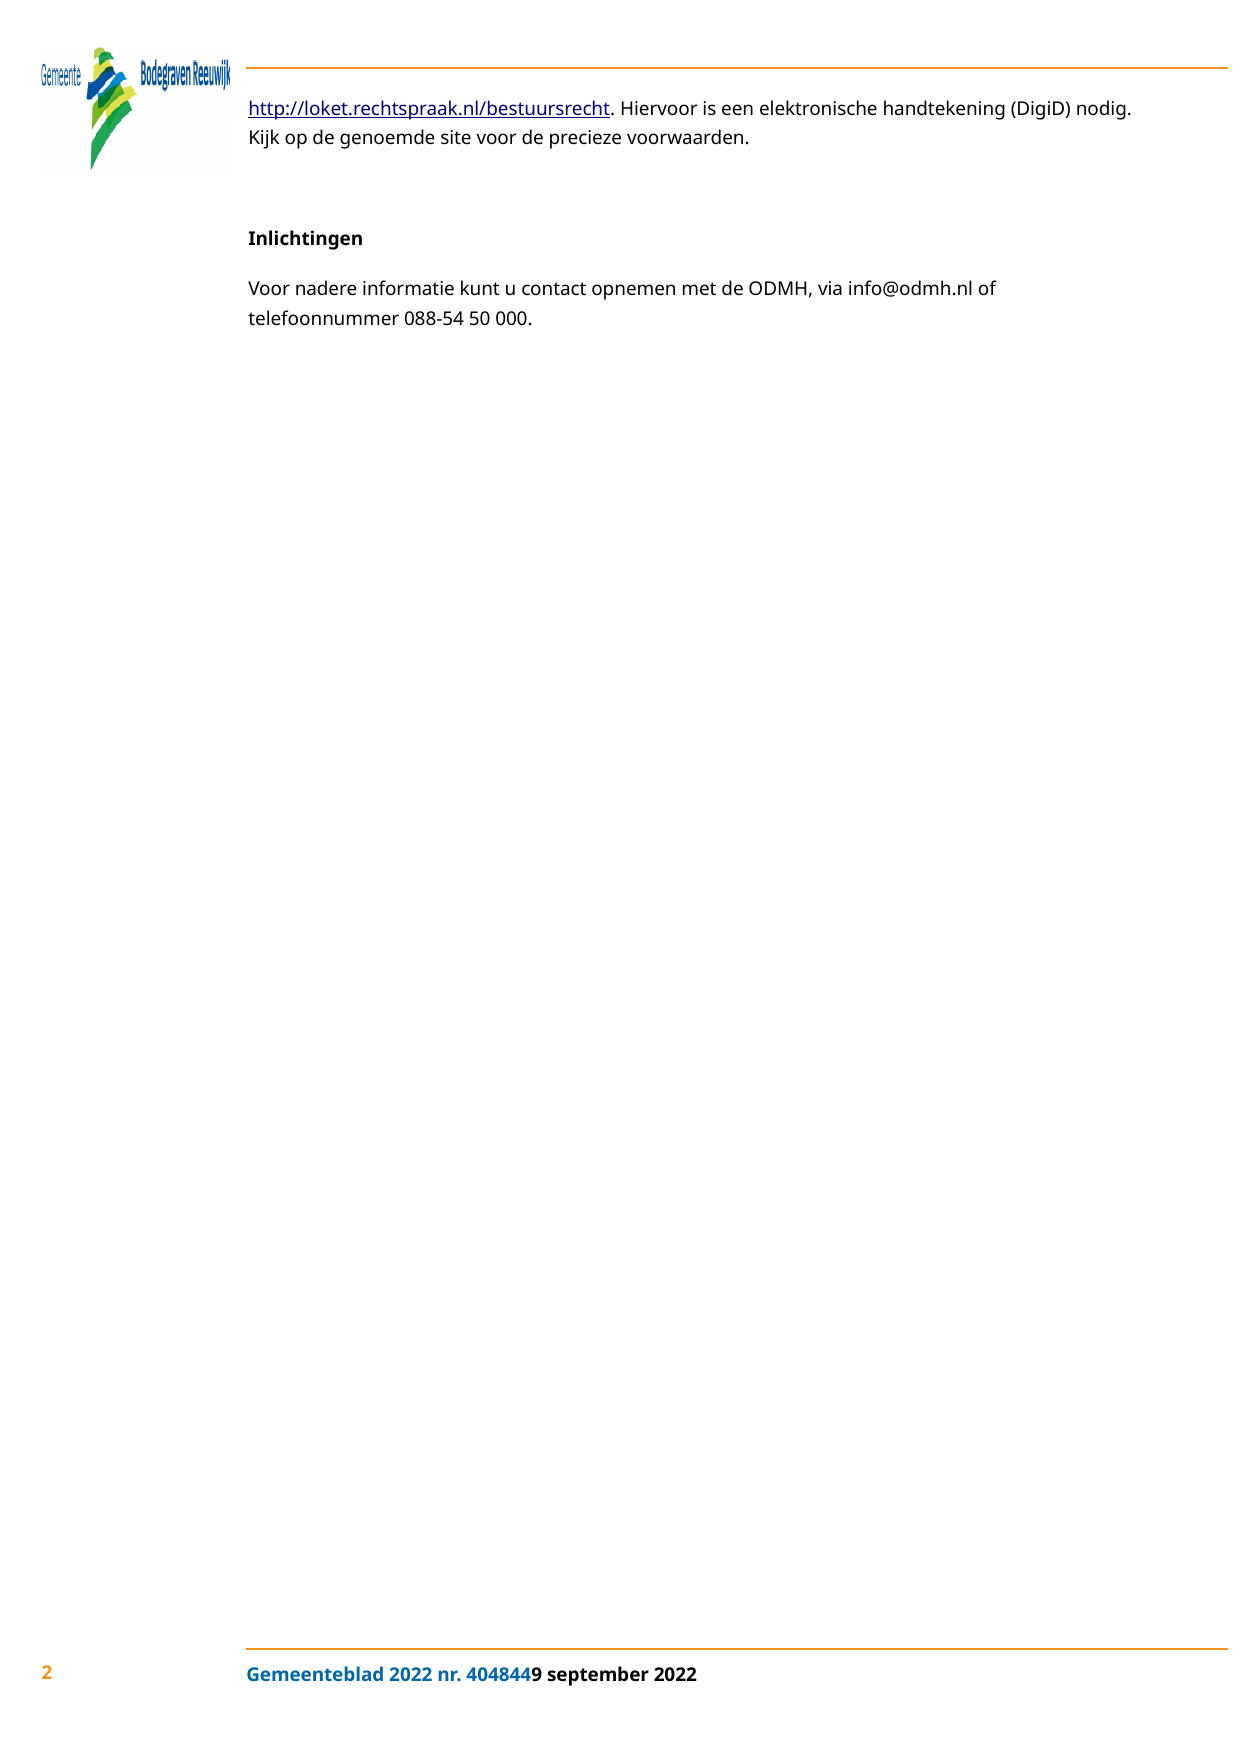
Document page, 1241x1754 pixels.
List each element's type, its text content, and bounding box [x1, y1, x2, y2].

picture [41, 47, 231, 172]
text Voor nadere informatie kunt u contact opnemen met de ODMH, via info@odmh.nl of telefoonnummer 088-54 50 000. [248, 276, 1152, 331]
text Inlichtingen [248, 225, 1152, 251]
text http://loket.rechtspraak.nl/bestuursrecht. Hiervoor is een elektronische handtekening (DigiD) nodig. Kijk op de genoemde site voor de precieze voorwaarden. [248, 95, 1152, 150]
